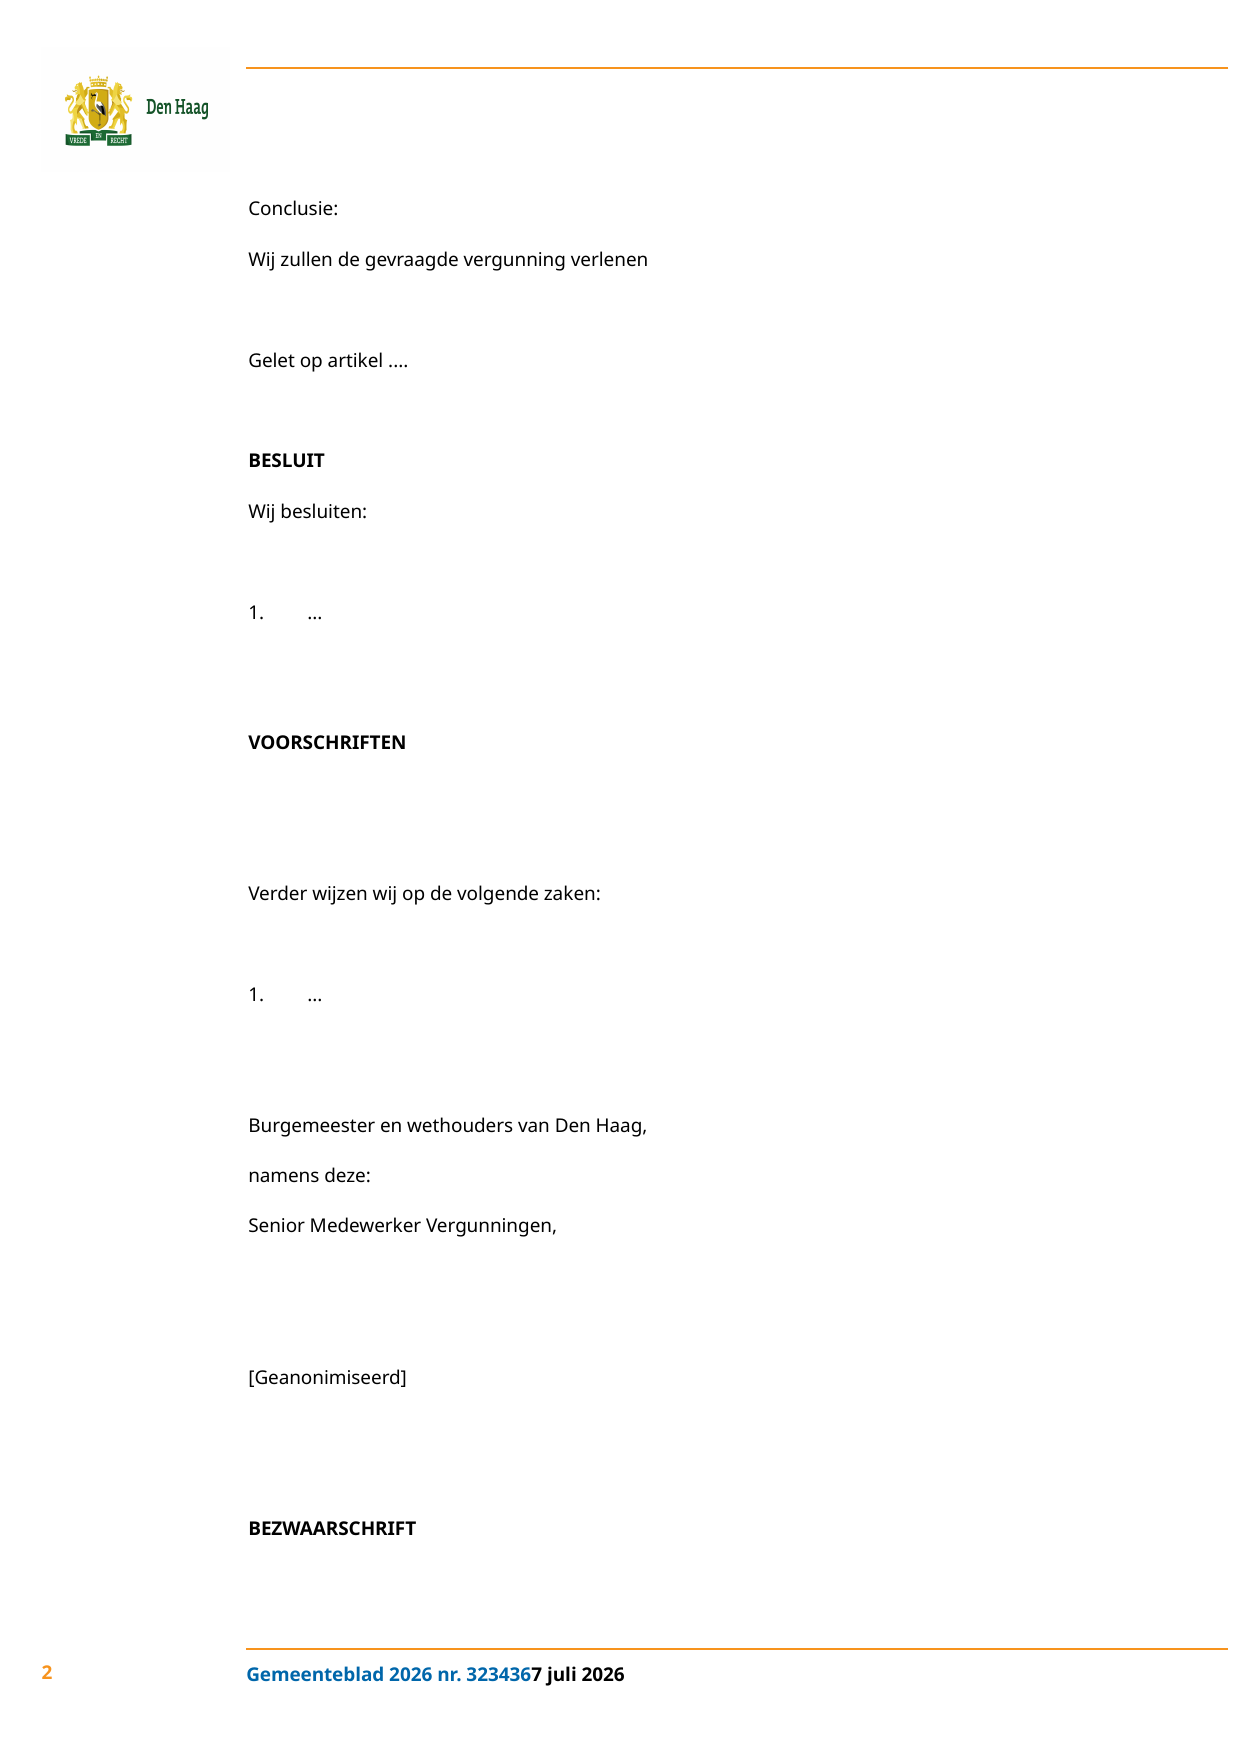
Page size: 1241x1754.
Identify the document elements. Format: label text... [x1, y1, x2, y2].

text BEZWAARSCHRIFT [248, 1515, 1152, 1541]
text BESLUIT [248, 448, 1152, 473]
text Senior Medewerker Vergunningen, [248, 1213, 1152, 1238]
text Wij zullen de gevraagde vergunning verlenen [248, 246, 1152, 272]
list ... [248, 599, 1152, 625]
text [Geanonimiseerd] [248, 1364, 1152, 1390]
text Wij besluiten: [248, 498, 1152, 524]
text VOORSCHRIFTEN [248, 729, 1152, 755]
list ... [248, 981, 1152, 1007]
text namens deze: [248, 1162, 1152, 1188]
text Burgemeester en wethouders van Den Haag, [248, 1112, 1152, 1138]
text Verder wijzen wij op de volgende zaken: [248, 881, 1152, 906]
text Gelet op artikel .... [248, 347, 1152, 373]
text Conclusie: [248, 196, 1152, 221]
picture [41, 47, 231, 172]
